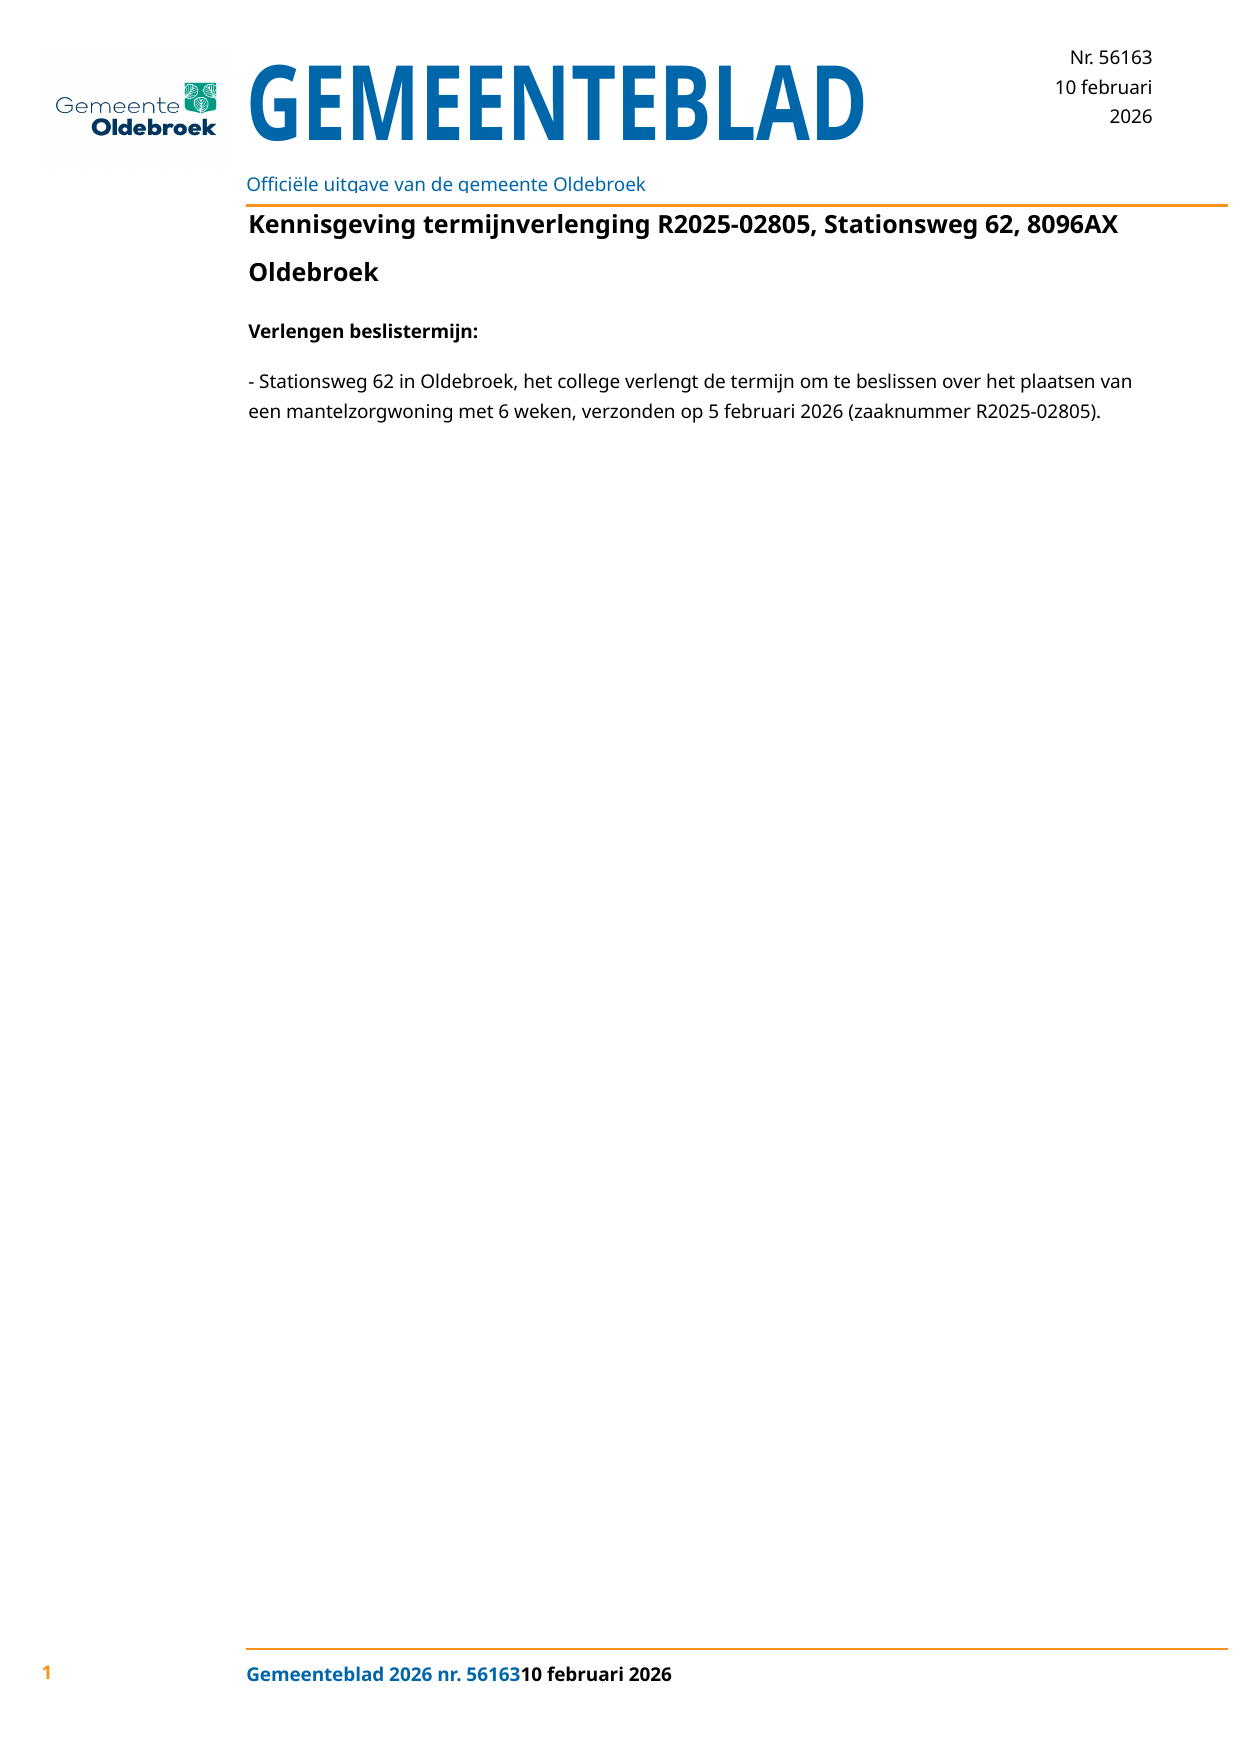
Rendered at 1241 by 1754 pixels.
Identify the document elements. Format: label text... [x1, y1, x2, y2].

text Verlengen beslistermijn: [248, 318, 1152, 344]
text - Stationsweg 62 in Oldebroek, het college verlengt de termijn om te beslissen over het plaatsen van een mantelzorgwoning met 6 weken, verzonden op 5 februari 2026 (zaaknummer R2025-02805). [248, 368, 1152, 424]
text Kennisgeving termijnverlenging R2025-02805, Stationsweg 62, 8096AX Oldebroek [248, 207, 1152, 288]
picture [41, 47, 231, 172]
